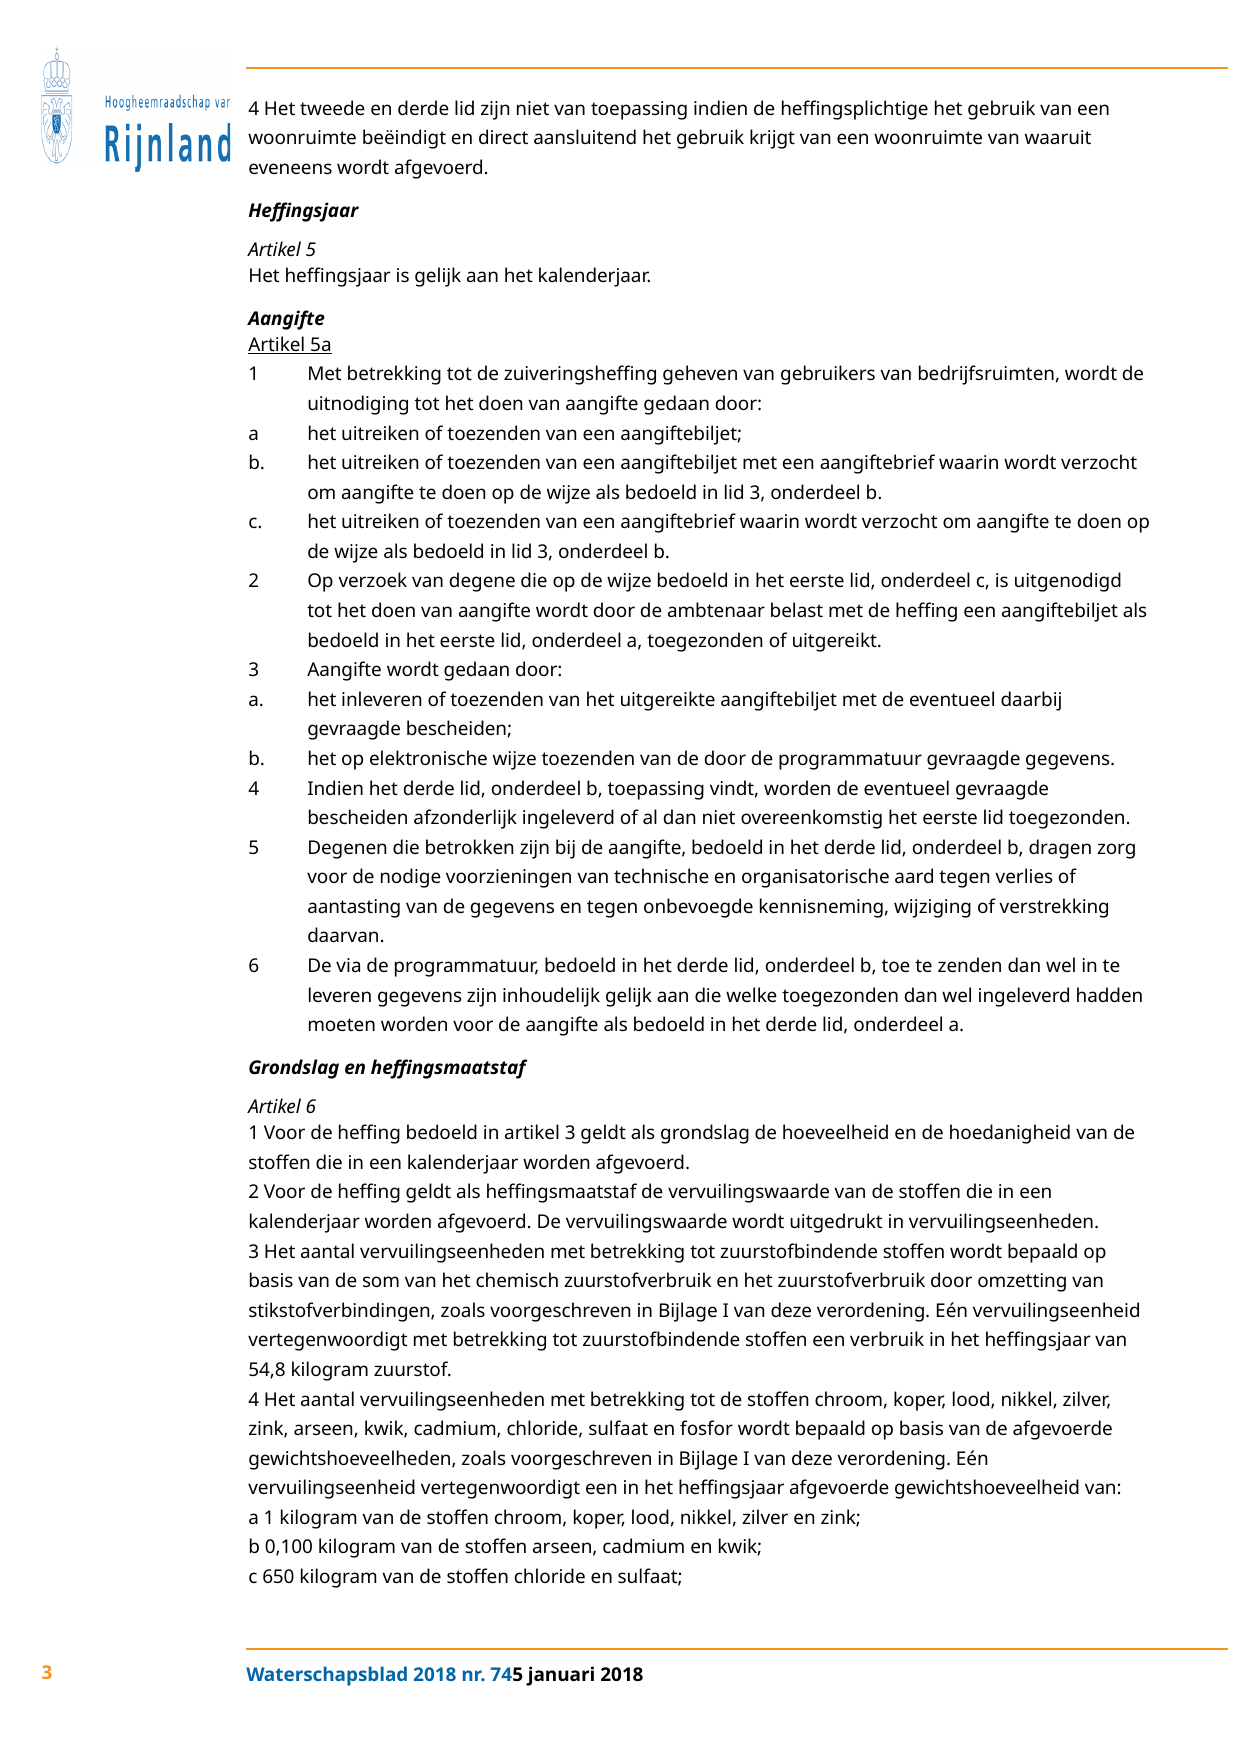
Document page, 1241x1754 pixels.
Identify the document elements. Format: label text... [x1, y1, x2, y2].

text 1 Voor de heffing bedoeld in artikel 3 geldt als grondslag de hoeveelheid en de hoedanigheid van de stoffen die in een kalenderjaar worden afgevoerd. [248, 1119, 1152, 1175]
list Indien het derde lid, onderdeel b, toepassing vindt, worden de eventueel gevraagde bescheiden afzonderlijk ingeleverd of al dan niet overeenkomstig het eerste lid toegezonden. [248, 775, 1152, 830]
text a 1 kilogram van de stoffen chroom, koper, lood, nikkel, zilver en zink; [248, 1504, 1152, 1530]
list De via de programmatuur, bedoeld in het derde lid, onderdeel b, toe te zenden dan wel in te leveren gegevens zijn inhoudelijk gelijk aan die welke toegezonden dan wel ingeleverd hadden moeten worden voor de aangifte als bedoeld in het derde lid, onderdeel a. [248, 952, 1152, 1037]
text 4 Het aantal vervuilingseenheden met betrekking tot de stoffen chroom, koper, lood, nikkel, zilver, zink, arseen, kwik, cadmium, chloride, sulfaat en fosfor wordt bepaald op basis van de afgevoerde gewichtshoeveelheden, zoals voorgeschreven in Bijlage I van deze verordening. Eén vervuilingseenheid vertegenwoordigt een in het heffingsjaar afgevoerde gewichtshoeveelheid van: [248, 1386, 1152, 1500]
text b 0,100 kilogram van de stoffen arseen, cadmium en kwik; [248, 1534, 1152, 1559]
list het inleveren of toezenden van het uitgereikte aangiftebiljet met de eventueel daarbij gevraagde bescheiden; [248, 686, 1152, 741]
list het uitreiken of toezenden van een aangiftebiljet met een aangiftebrief waarin wordt verzocht om aangifte te doen op de wijze als bedoeld in lid 3, onderdeel b. [248, 449, 1152, 504]
picture [41, 47, 231, 172]
text Artikel 5 [248, 236, 1152, 262]
list Aangifte wordt gedaan door: [248, 656, 1152, 682]
list het uitreiken of toezenden van een aangiftebrief waarin wordt verzocht om aangifte te doen op de wijze als bedoeld in lid 3, onderdeel b. [248, 508, 1152, 564]
list het op elektronische wijze toezenden van de door de programmatuur gevraagde gegevens. [248, 745, 1152, 771]
text Het heffingsjaar is gelijk aan het kalenderjaar. [248, 262, 1152, 288]
text 4 Het tweede en derde lid zijn niet van toepassing indien de heffingsplichtige het gebruik van een woonruimte beëindigt en direct aansluitend het gebruik krijgt van een woonruimte van waaruit eveneens wordt afgevoerd. [248, 95, 1152, 180]
list Degenen die betrokken zijn bij de aangifte, bedoeld in het derde lid, onderdeel b, dragen zorg voor de nodige voorzieningen van technische en organisatorische aard tegen verlies of aantasting van de gegevens en tegen onbevoegde kennisneming, wijziging of verstrekking daarvan. [248, 834, 1152, 948]
list het uitreiken of toezenden van een aangiftebiljet; [248, 420, 1152, 445]
list Op verzoek van degene die op de wijze bedoeld in het eerste lid, onderdeel c, is uitgenodigd tot het doen van aangifte wordt door de ambtenaar belast met de heffing een aangiftebiljet als bedoeld in het eerste lid, onderdeel a, toegezonden of uitgereikt. [248, 568, 1152, 652]
text c 650 kilogram van de stoffen chloride en sulfaat; [248, 1563, 1152, 1589]
text Artikel 6 [248, 1094, 1152, 1119]
text 2 Voor de heffing geldt als heffingsmaatstaf de vervuilingswaarde van de stoffen die in een kalenderjaar worden afgevoerd. De vervuilingswaarde wordt uitgedrukt in vervuilingseenheden. [248, 1179, 1152, 1234]
text Grondslag en heffingsmaatstaf [248, 1054, 1152, 1080]
text Artikel 5a [248, 331, 1152, 357]
text Heffingsjaar [248, 197, 1152, 223]
list Met betrekking tot de zuiveringsheffing geheven van gebruikers van bedrijfsruimten, wordt de uitnodiging tot het doen van aangifte gedaan door: [248, 361, 1152, 416]
text Aangifte [248, 305, 1152, 331]
text 3 Het aantal vervuilingseenheden met betrekking tot zuurstofbindende stoffen wordt bepaald op basis van de som van het chemisch zuurstofverbruik en het zuurstofverbruik door omzetting van stikstofverbindingen, zoals voorgeschreven in Bijlage I van deze verordening. Eén vervuilingseenheid vertegenwoordigt met betrekking tot zuurstofbindende stoffen een verbruik in het heffingsjaar van 54,8 kilogram zuurstof. [248, 1238, 1152, 1382]
